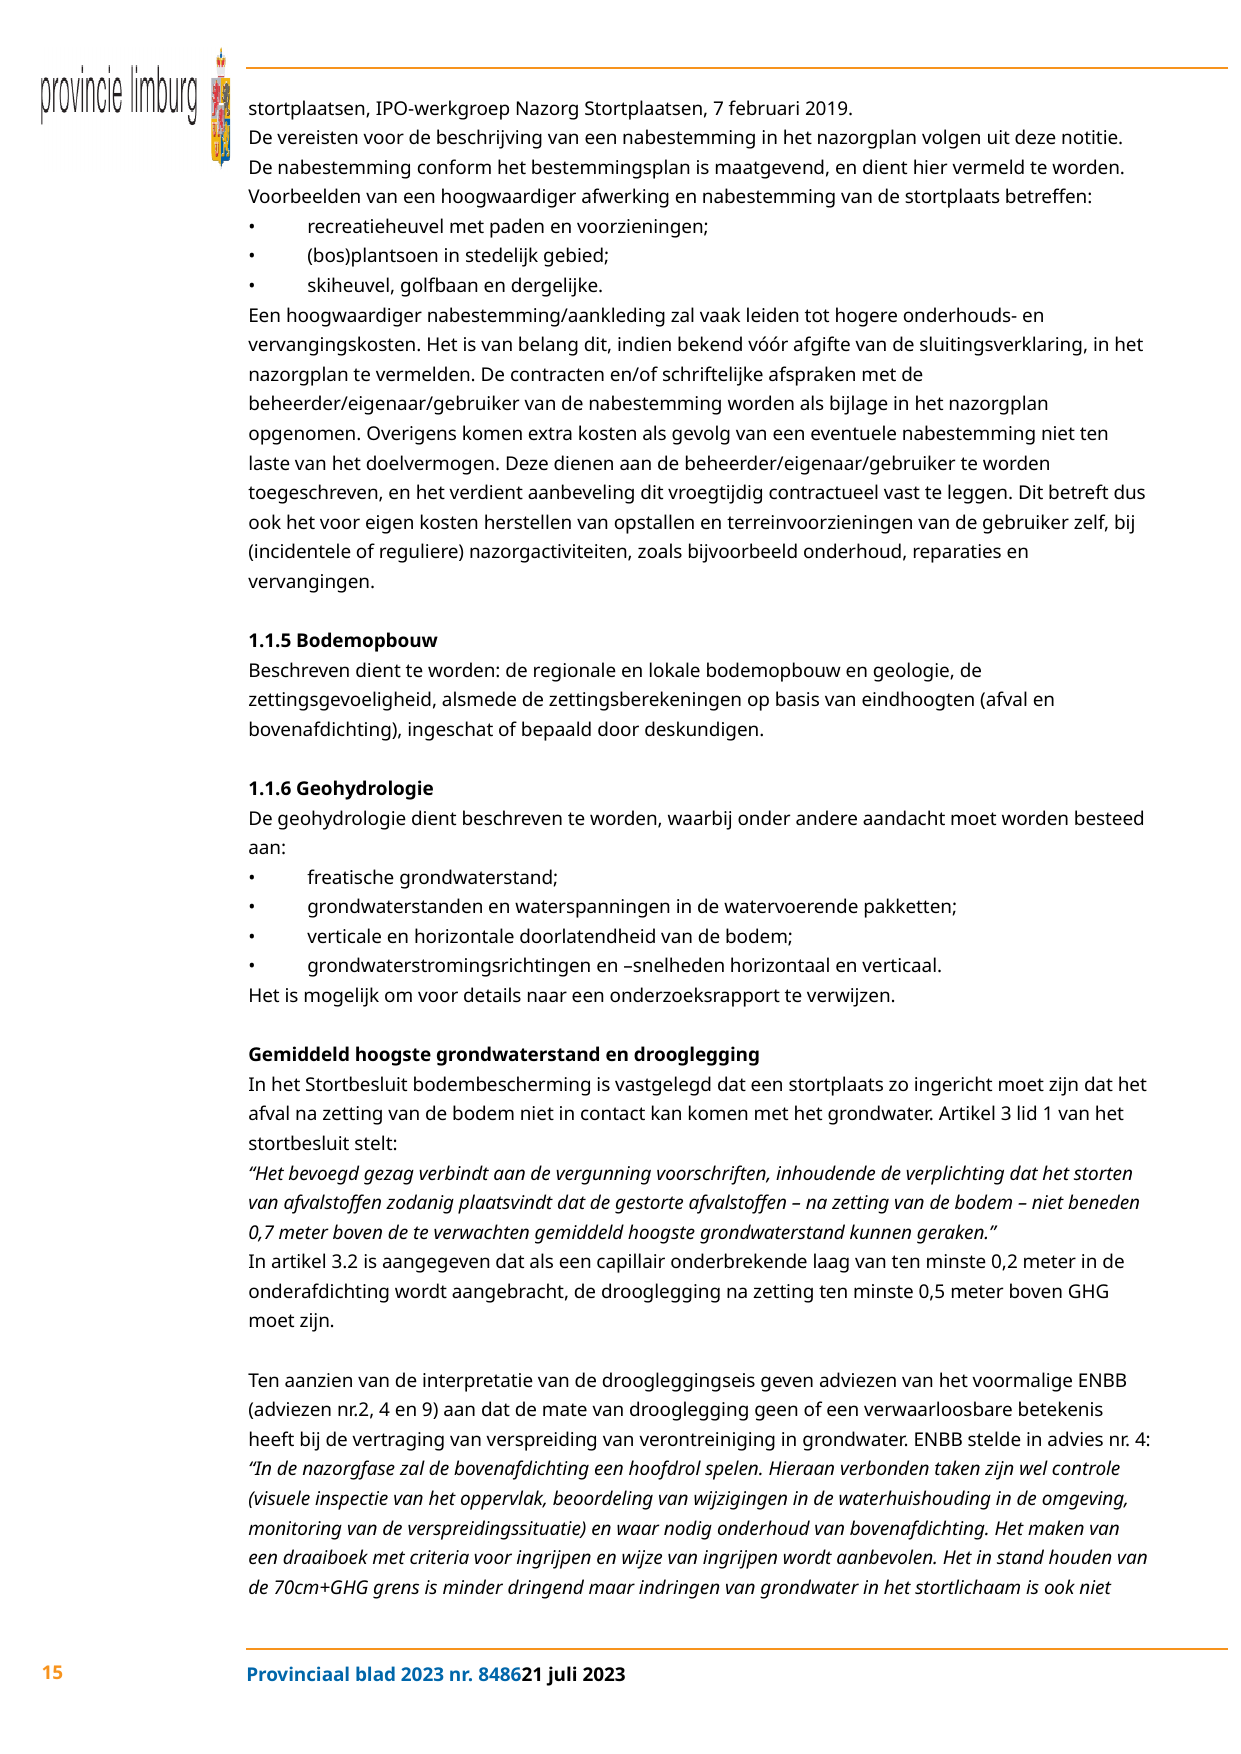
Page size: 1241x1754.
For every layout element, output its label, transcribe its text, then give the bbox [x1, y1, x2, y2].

text Een hoogwaardiger nabestemming/aankleding zal vaak leiden tot hogere onderhouds- en vervangingskosten. Het is van belang dit, indien bekend vóór afgifte van de sluitingsverklaring, in het nazorgplan te vermelden. De contracten en/of schriftelijke afspraken met de beheerder/eigenaar/gebruiker van de nabestemming worden als bijlage in het nazorgplan opgenomen. Overigens komen extra kosten als gevolg van een eventuele nabestemming niet ten laste van het doelvermogen. Deze dienen aan de beheerder/eigenaar/gebruiker te worden toegeschreven, en het verdient aanbeveling dit vroegtijdig contractueel vast te leggen. Dit betreft dus ook het voor eigen kosten herstellen van opstallen en terreinvoorzieningen van de gebruiker zelf, bij (incidentele of reguliere) nazorgactiviteiten, zoals bijvoorbeeld onderhoud, reparaties en vervangingen. [248, 302, 1152, 594]
list (bos)plantsoen in stedelijk gebied; [248, 243, 1152, 268]
list recreatieheuvel met paden en voorzieningen; [248, 213, 1152, 239]
text Ten aanzien van de interpretatie van de droogleggingseis geven adviezen van het voormalige ENBB (adviezen nr.2, 4 en 9) aan dat de mate van drooglegging geen of een verwaarloosbare betekenis heeft bij de vertraging van verspreiding van verontreiniging in grondwater. ENBB stelde in advies nr. 4: [248, 1367, 1152, 1452]
text “In de nazorgfase zal de bovenafdichting een hoofdrol spelen. Hieraan verbonden taken zijn wel controle (visuele inspectie van het oppervlak, beoordeling van wijzigingen in de waterhuishouding in de omgeving, monitoring van de verspreidingssituatie) en waar nodig onderhoud van bovenafdichting. Het maken van een draaiboek met criteria voor ingrijpen en wijze van ingrijpen wordt aanbevolen. Het in stand houden van de 70cm+GHG grens is minder dringend maar indringen van grondwater in het stortlichaam is ook niet [248, 1456, 1152, 1600]
text stortplaatsen, IPO-werkgroep Nazorg Stortplaatsen, 7 februari 2019. [248, 95, 1152, 121]
list verticale en horizontale doorlatendheid van de bodem; [248, 923, 1152, 949]
text De geohydrologie dient beschreven te worden, waarbij onder andere aandacht moet worden besteed aan: [248, 805, 1152, 860]
text De vereisten voor de beschrijving van een nabestemming in het nazorgplan volgen uit deze notitie. [248, 124, 1152, 150]
list grondwaterstromingsrichtingen en –snelheden horizontaal en verticaal. [248, 953, 1152, 978]
text Gemiddeld hoogste grondwaterstand en drooglegging [248, 1041, 1152, 1067]
text 1.1.5 Bodemopbouw [248, 627, 1152, 653]
text Beschreven dient te worden: de regionale en lokale bodemopbouw en geologie, de zettingsgevoeligheid, alsmede de zettingsberekeningen op basis van eindhoogten (afval en bovenafdichting), ingeschat of bepaald door deskundigen. [248, 657, 1152, 742]
list grondwaterstanden en waterspanningen in de watervoerende pakketten; [248, 893, 1152, 919]
text 1.1.6 Geohydrologie [248, 775, 1152, 801]
text In het Stortbesluit bodembescherming is vastgelegd dat een stortplaats zo ingericht moet zijn dat het afval na zetting van de bodem niet in contact kan komen met het grondwater. Artikel 3 lid 1 van het stortbesluit stelt: [248, 1071, 1152, 1156]
text “Het bevoegd gezag verbindt aan de vergunning voorschriften, inhoudende de verplichting dat het storten van afvalstoffen zodanig plaatsvindt dat de gestorte afvalstoffen – na zetting van de bodem – niet beneden 0,7 meter boven de te verwachten gemiddeld hoogste grondwaterstand kunnen geraken.” [248, 1160, 1152, 1245]
text In artikel 3.2 is aangegeven dat als een capillair onderbrekende laag van ten minste 0,2 meter in de onderafdichting wordt aangebracht, de drooglegging na zetting ten minste 0,5 meter boven GHG moet zijn. [248, 1248, 1152, 1333]
list freatische grondwaterstand; [248, 864, 1152, 890]
picture [41, 47, 231, 172]
text De nabestemming conform het bestemmingsplan is maatgevend, en dient hier vermeld te worden. Voorbeelden van een hoogwaardiger afwerking en nabestemming van de stortplaats betreffen: [248, 154, 1152, 209]
list skiheuvel, golfbaan en dergelijke. [248, 272, 1152, 298]
text Het is mogelijk om voor details naar een onderzoeksrapport te verwijzen. [248, 982, 1152, 1008]
